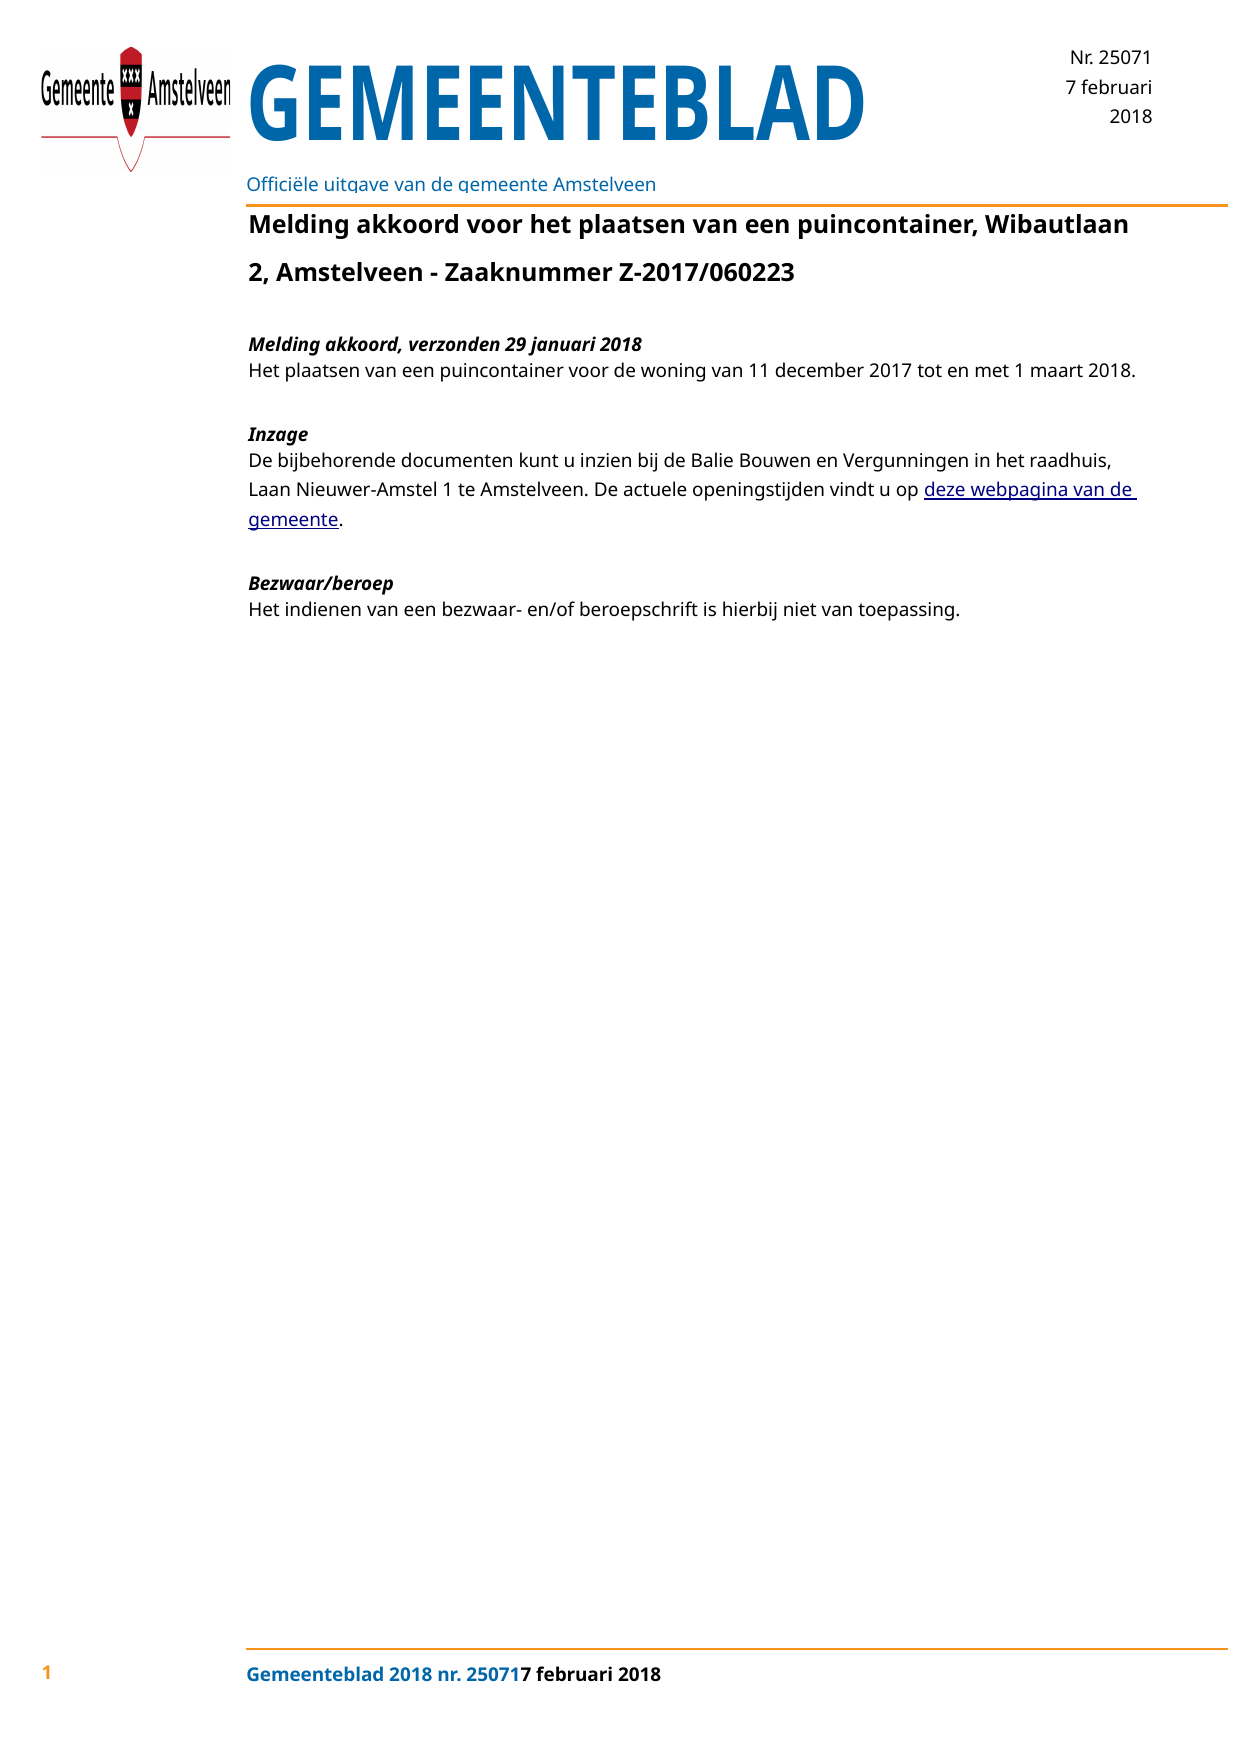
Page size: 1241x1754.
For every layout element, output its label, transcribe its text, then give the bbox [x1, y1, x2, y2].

text Bezwaar/beroep [248, 570, 1152, 596]
text Inzage [248, 421, 1152, 447]
text Het indienen van een bezwaar- en/of beroepschrift is hierbij niet van toepassing. [248, 596, 1152, 621]
text Melding akkoord, verzonden 29 januari 2018 [248, 331, 1152, 357]
picture [41, 47, 231, 172]
text Het plaatsen van een puincontainer voor de woning van 11 december 2017 tot en met 1 maart 2018. [248, 357, 1152, 383]
text Melding akkoord voor het plaatsen van een puincontainer, Wibautlaan 2, Amstelveen - Zaaknummer Z-2017/060223 [248, 207, 1152, 288]
text De bijbehorende documenten kunt u inzien bij de Balie Bouwen en Vergunningen in het raadhuis, Laan Nieuwer-Amstel 1 te Amstelveen. De actuele openingstijden vindt u op deze webpagina van de gemeente. [248, 447, 1152, 532]
